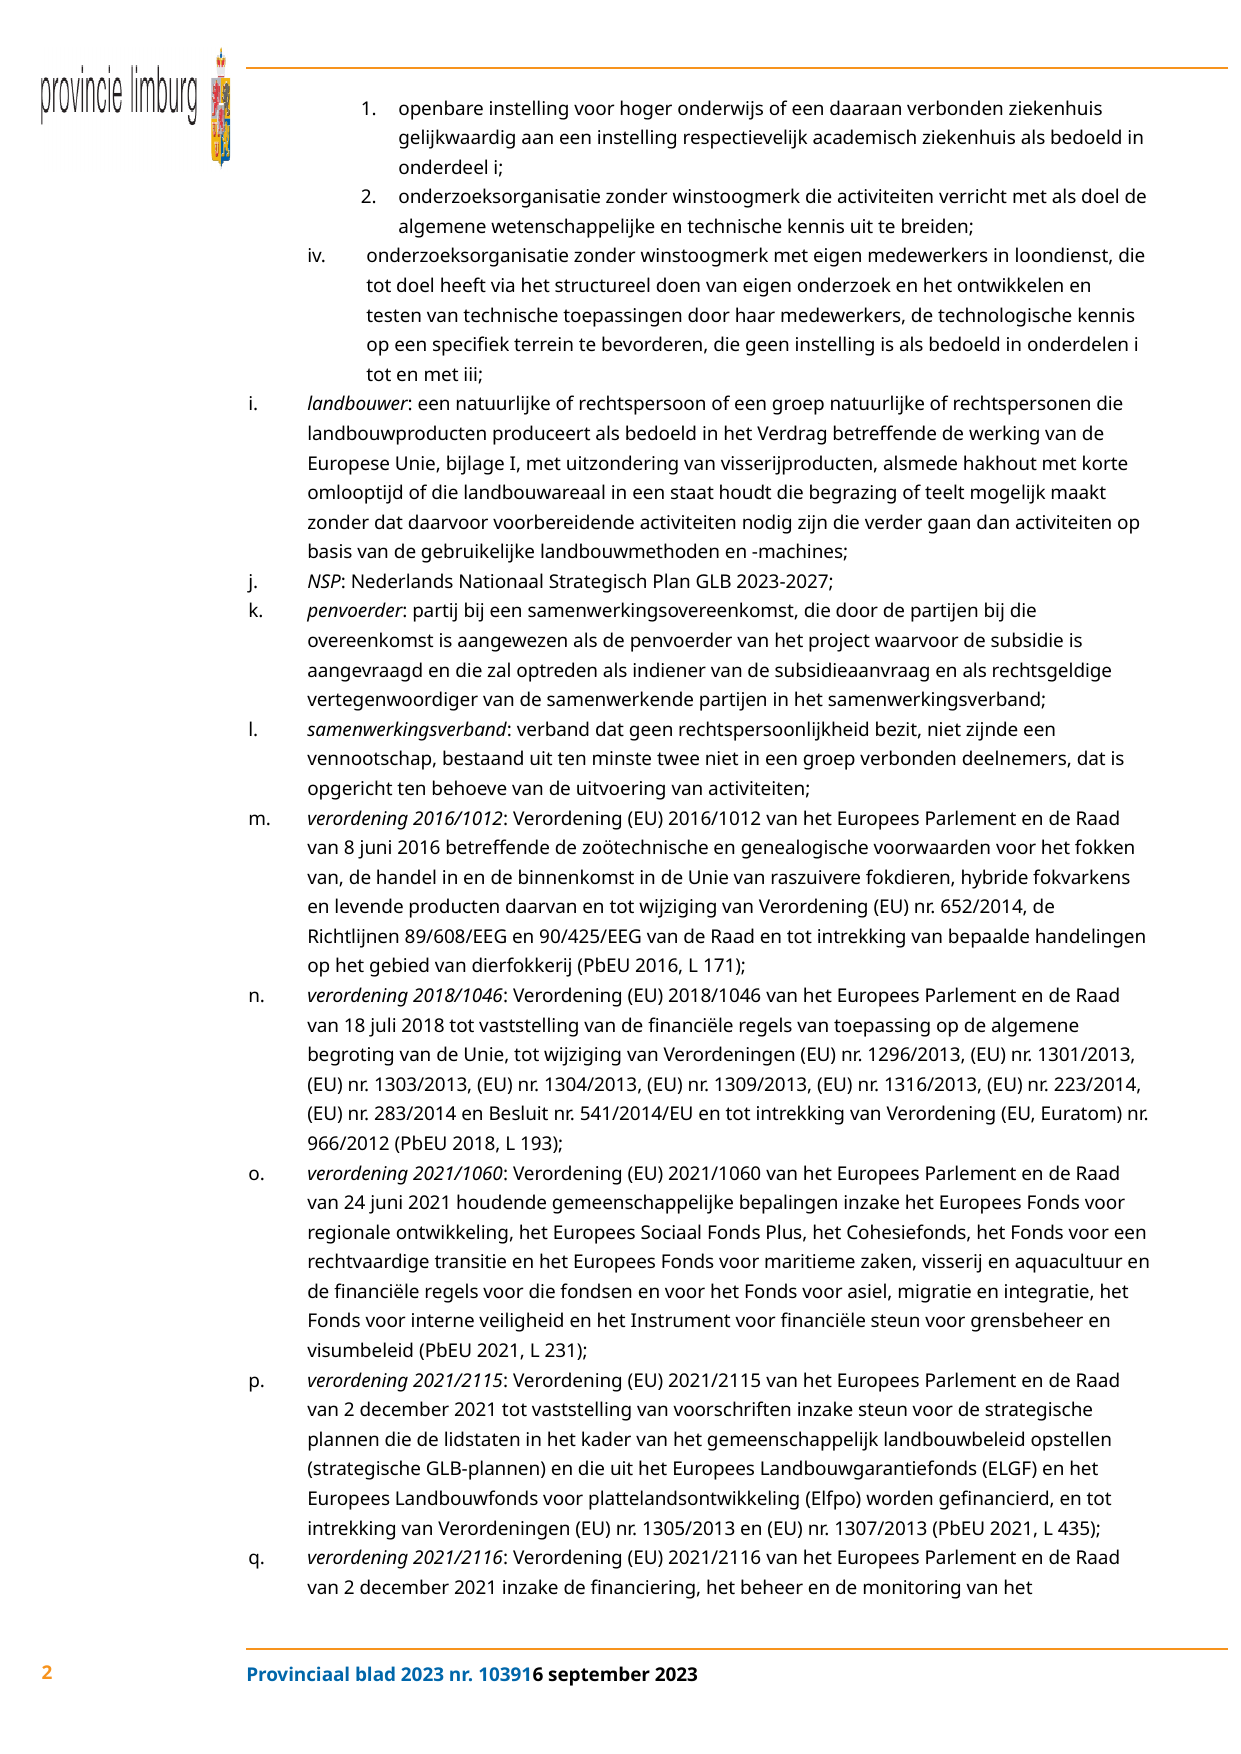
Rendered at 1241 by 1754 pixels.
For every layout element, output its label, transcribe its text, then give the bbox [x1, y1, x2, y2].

list samenwerkingsverband: verband dat geen rechtspersoonlijkheid bezit, niet zijnde een vennootschap, bestaand uit ten minste twee niet in een groep verbonden deelnemers, dat is opgericht ten behoeve van de uitvoering van activiteiten; [248, 716, 1152, 801]
picture [41, 47, 231, 172]
list verordening 2021/1060: Verordening (EU) 2021/1060 van het Europees Parlement en de Raad van 24 juni 2021 houdende gemeenschappelijke bepalingen inzake het Europees Fonds voor regionale ontwikkeling, het Europees Sociaal Fonds Plus, het Cohesiefonds, het Fonds voor een rechtvaardige transitie en het Europees Fonds voor maritieme zaken, visserij en aquacultuur en de financiële regels voor die fondsen en voor het Fonds voor asiel, migratie en integratie, het Fonds voor interne veiligheid en het Instrument voor financiële steun voor grensbeheer en visumbeleid (PbEU 2021, L 231); [248, 1160, 1152, 1363]
list verordening 2016/1012: Verordening (EU) 2016/1012 van het Europees Parlement en de Raad van 8 juni 2016 betreffende de zoötechnische en genealogische voorwaarden voor het fokken van, de handel in en de binnenkomst in de Unie van raszuivere fokdieren, hybride fokvarkens en levende producten daarvan en tot wijziging van Verordening (EU) nr. 652/2014, de Richtlijnen 89/608/EEG en 90/425/EEG van de Raad en tot intrekking van bepaalde handelingen op het gebied van dierfokkerij (PbEU 2016, L 171); [248, 805, 1152, 978]
list verordening 2021/2116: Verordening (EU) 2021/2116 van het Europees Parlement en de Raad van 2 december 2021 inzake de financiering, het beheer en de monitoring van het [248, 1544, 1152, 1600]
list penvoerder: partij bij een samenwerkingsovereenkomst, die door de partijen bij die overeenkomst is aangewezen als de penvoerder van het project waarvoor de subsidie is aangevraagd en die zal optreden als indiener van de subsidieaanvraag en als rechtsgeldige vertegenwoordiger van de samenwerkende partijen in het samenwerkingsverband; [248, 598, 1152, 712]
list verordening 2021/2115: Verordening (EU) 2021/2115 van het Europees Parlement en de Raad van 2 december 2021 tot vaststelling van voorschriften inzake steun voor de strategische plannen die de lidstaten in het kader van het gemeenschappelijk landbouwbeleid opstellen (strategische GLB-plannen) en die uit het Europees Landbouwgarantiefonds (ELGF) en het Europees Landbouwfonds voor plattelandsontwikkeling (Elfpo) worden gefinancierd, en tot intrekking van Verordeningen (EU) nr. 1305/2013 en (EU) nr. 1307/2013 (PbEU 2021, L 435); [248, 1367, 1152, 1541]
list NSP: Nederlands Nationaal Strategisch Plan GLB 2023-2027; [248, 568, 1152, 594]
list openbare instelling voor hoger onderwijs of een daaraan verbonden ziekenhuis gelijkwaardig aan een instelling respectievelijk academisch ziekenhuis als bedoeld in onderdeel i; [361, 95, 1152, 180]
list landbouwer: een natuurlijke of rechtspersoon of een groep natuurlijke of rechtspersonen die landbouwproducten produceert als bedoeld in het Verdrag betreffende de werking van de Europese Unie, bijlage I, met uitzondering van visserijproducten, alsmede hakhout met korte omlooptijd of die landbouwareaal in een staat houdt die begrazing of teelt mogelijk maakt zonder dat daarvoor voorbereidende activiteiten nodig zijn die verder gaan dan activiteiten op basis van de gebruikelijke landbouwmethoden en -machines; [248, 391, 1152, 564]
list verordening 2018/1046: Verordening (EU) 2018/1046 van het Europees Parlement en de Raad van 18 juli 2018 tot vaststelling van de financiële regels van toepassing op de algemene begroting van de Unie, tot wijziging van Verordeningen (EU) nr. 1296/2013, (EU) nr. 1301/2013, (EU) nr. 1303/2013, (EU) nr. 1304/2013, (EU) nr. 1309/2013, (EU) nr. 1316/2013, (EU) nr. 223/2014, (EU) nr. 283/2014 en Besluit nr. 541/2014/EU en tot intrekking van Verordening (EU, Euratom) nr. 966/2012 (PbEU 2018, L 193); [248, 982, 1152, 1156]
list onderzoeksorganisatie zonder winstoogmerk met eigen medewerkers in loondienst, die tot doel heeft via het structureel doen van eigen onderzoek en het ontwikkelen en testen van technische toepassingen door haar medewerkers, de technologische kennis op een specifiek terrein te bevorderen, die geen instelling is als bedoeld in onderdelen i tot en met iii; [307, 243, 1152, 387]
list onderzoeksorganisatie zonder winstoogmerk die activiteiten verricht met als doel de algemene wetenschappelijke en technische kennis uit te breiden; [361, 183, 1152, 239]
